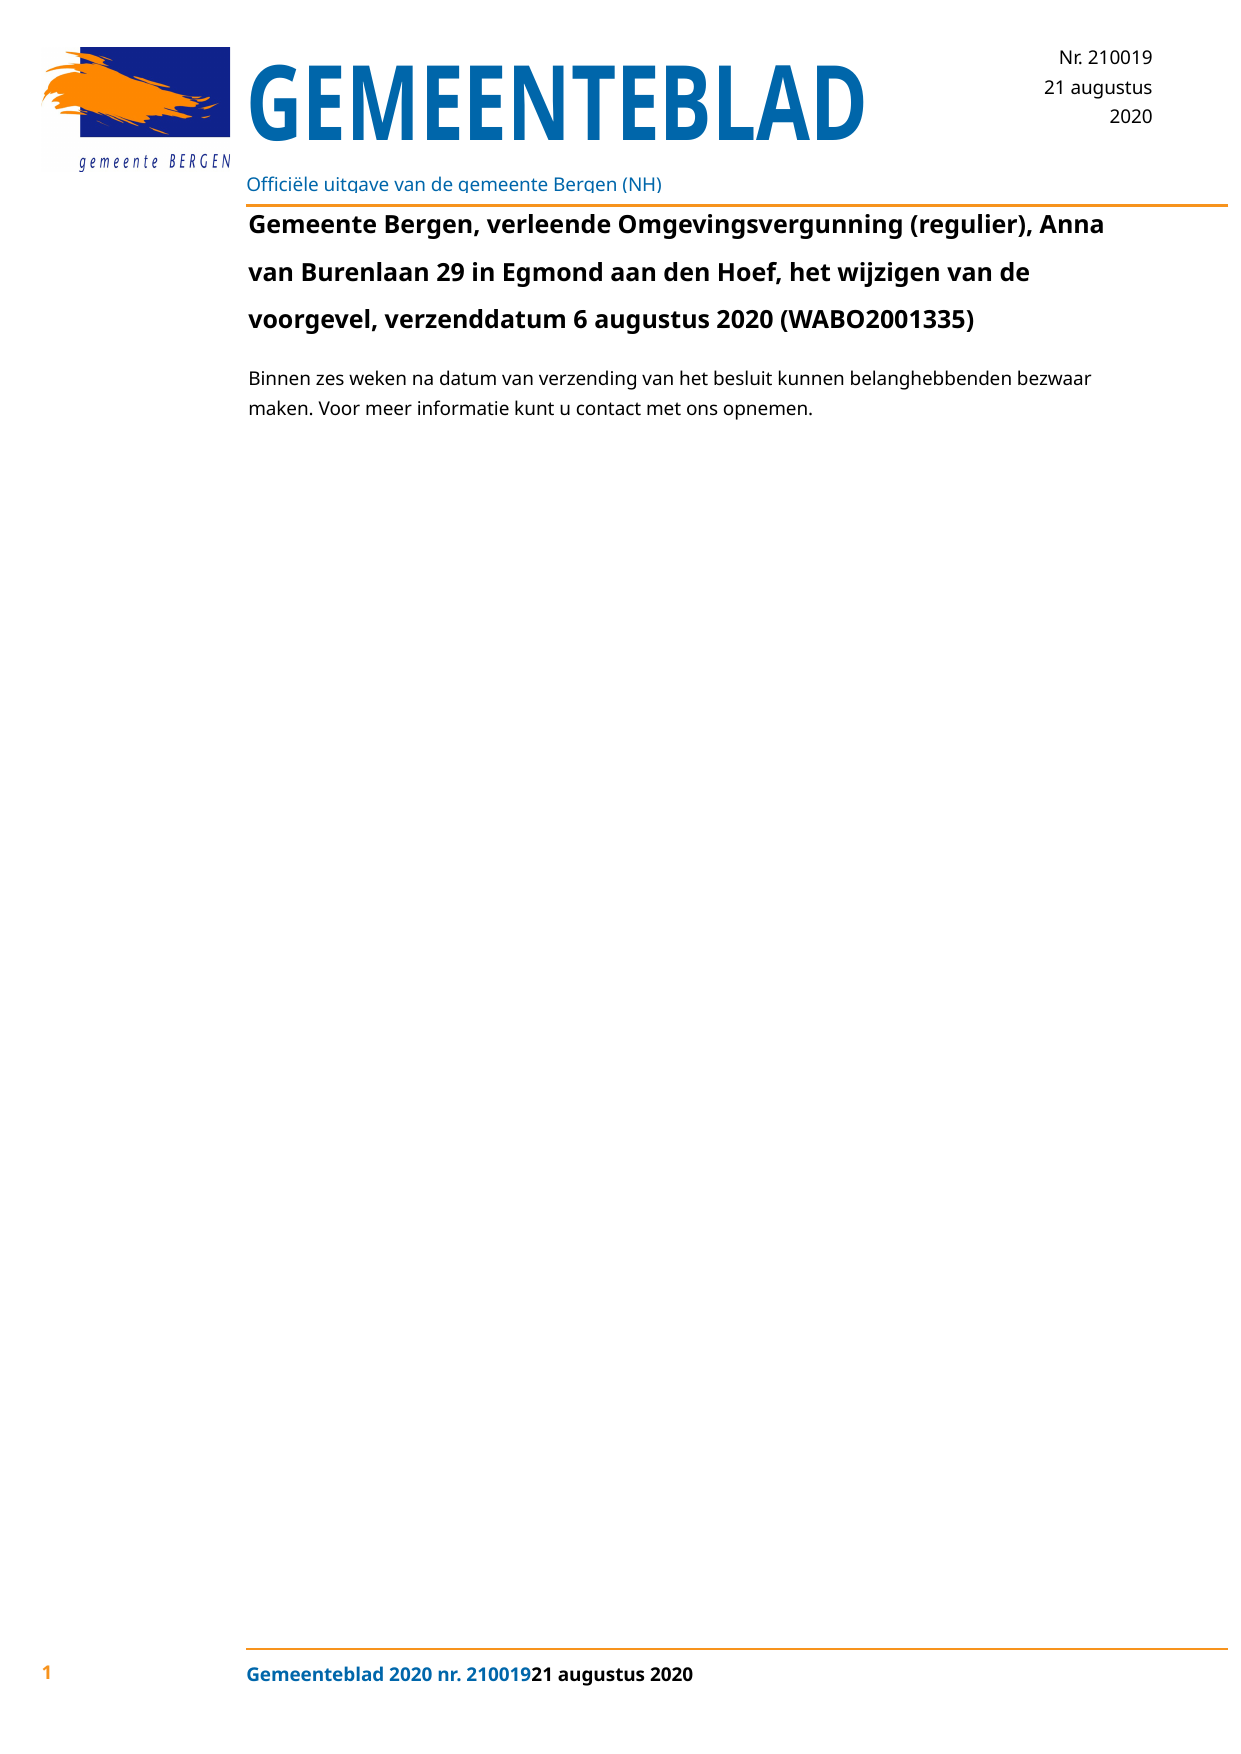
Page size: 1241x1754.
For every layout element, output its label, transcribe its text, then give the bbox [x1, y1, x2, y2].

picture [41, 47, 231, 172]
text Gemeente Bergen, verleende Omgevingsvergunning (regulier), Anna van Burenlaan 29 in Egmond aan den Hoef, het wijzigen van de voorgevel, verzenddatum 6 augustus 2020 (WABO2001335) [248, 207, 1152, 336]
text Binnen zes weken na datum van verzending van het besluit kunnen belanghebbenden bezwaar maken. Voor meer informatie kunt u contact met ons opnemen. [248, 366, 1152, 421]
